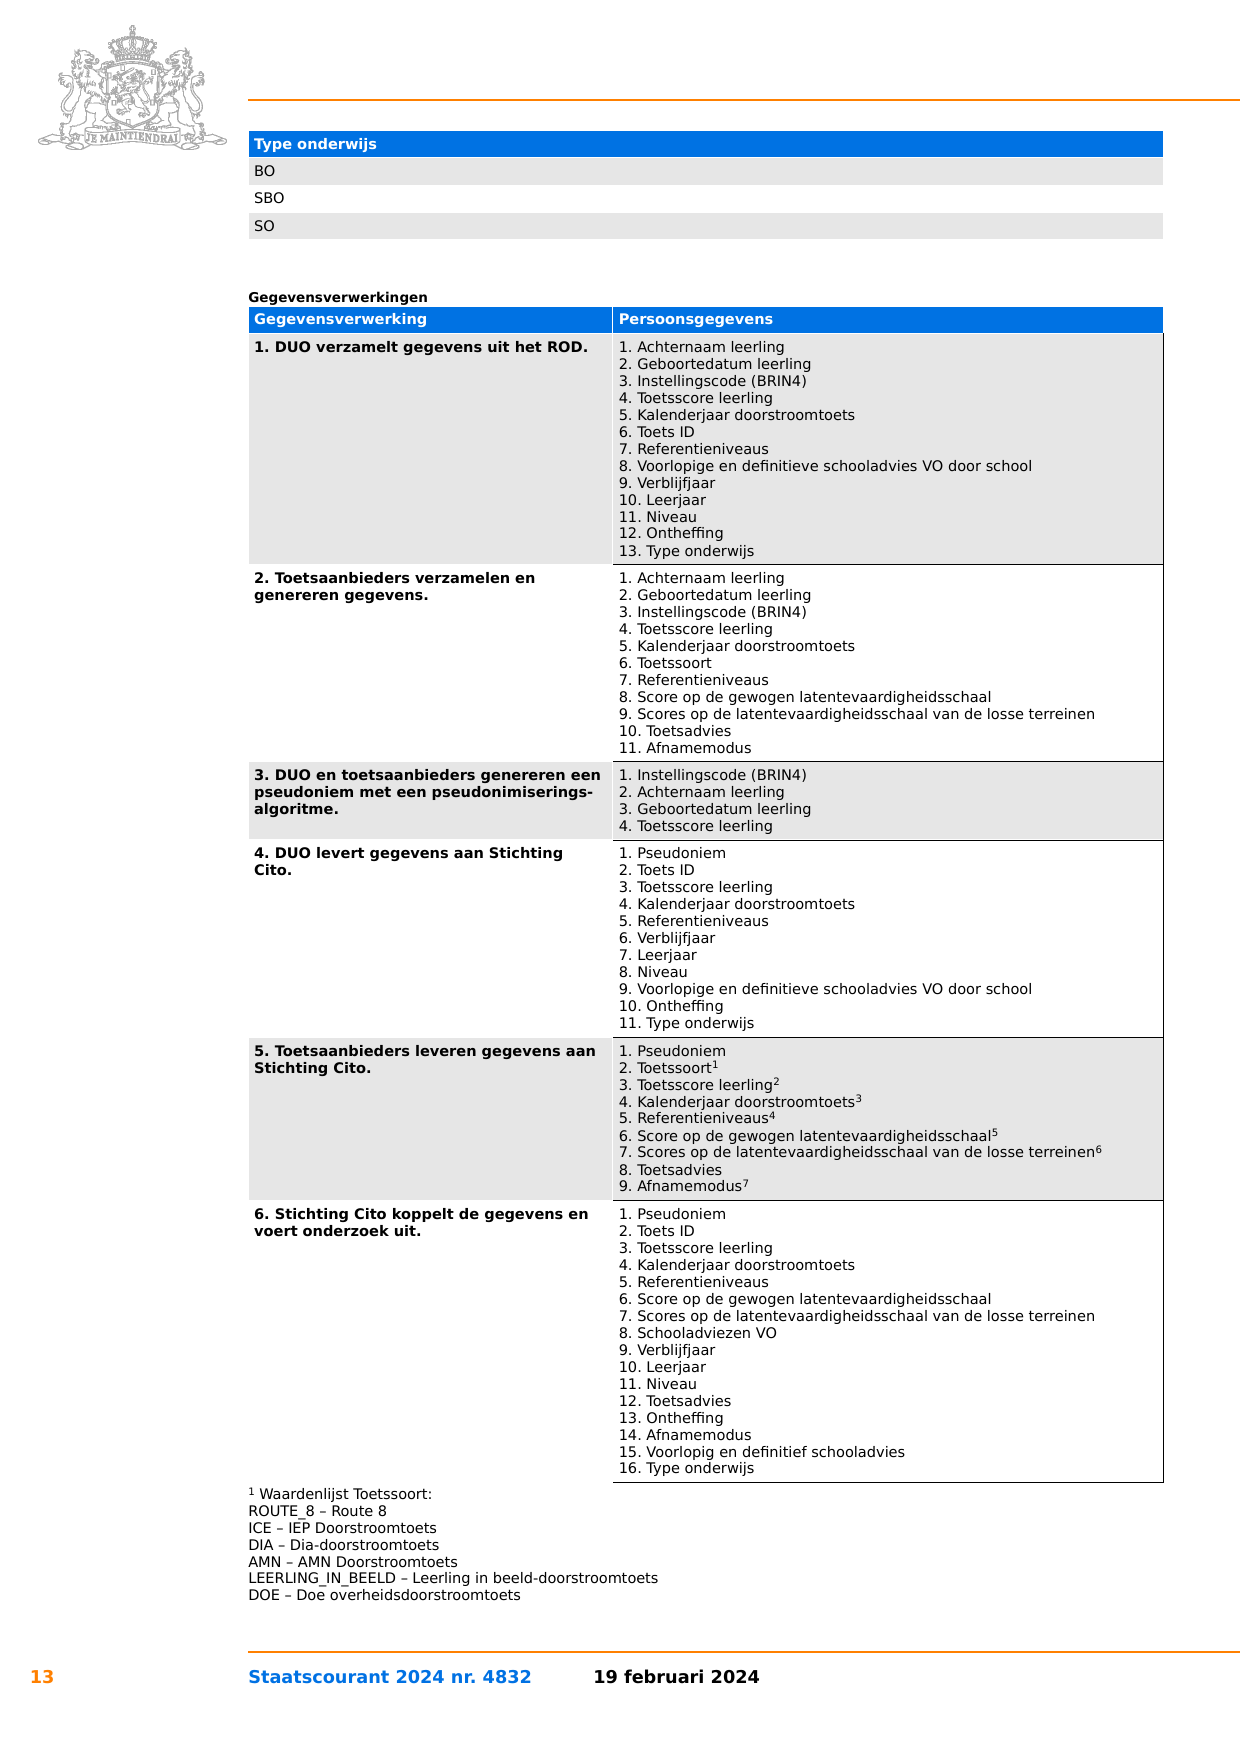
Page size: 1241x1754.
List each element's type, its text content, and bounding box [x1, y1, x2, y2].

table_cell 1. Achternaam leerling 2. Geboortedatum leerling 3. Instellingscode (BRIN4) 4. Toetsscore leerling 5. Kalenderjaar doorstroomtoets 6. Toets ID 7. Referentieniveaus 8. Voorlopige en definitieve schooladvies VO door school 9. Verblijfjaar 10. Leerjaar 11. Niveau 12. Ontheffing 13. Type onderwijs [613, 334, 1163, 564]
table_cell 1. Pseudoniem 2. Toets ID 3. Toetsscore leerling 4. Kalenderjaar doorstroomtoets 5. Referentieniveaus 6. Score op de gewogen latentevaardigheidsschaal 7. Scores op de latentevaardigheidsschaal van de losse terreinen 8. Schooladviezen VO 9. Verblijfjaar 10. Leerjaar 11. Niveau 12. Toetsadvies 13. Ontheffing 14. Afnamemodus 15. Voorlopig en definitief schooladvies 16. Type onderwijs [613, 1201, 1163, 1482]
table_cell Gegevensverwerking [249, 307, 612, 333]
table_header Type onderwijs [249, 131, 1163, 157]
table_cell 1. Pseudoniem 2. Toets ID 3. Toetsscore leerling 4. Kalenderjaar doorstroomtoets 5. Referentieniveaus 6. Verblijfjaar 7. Leerjaar 8. Niveau 9. Voorlopige en definitieve schooladvies VO door school 10. Ontheffing 11. Type onderwijs [613, 841, 1163, 1037]
table_cell 1. Instellingscode (BRIN4) 2. Achternaam leerling 3. Geboortedatum leerling 4. Toetsscore leerling [613, 762, 1163, 839]
picture [38, 25, 227, 150]
table_cell 1. DUO verzamelt gegevens uit het ROD. [249, 334, 612, 564]
table_cell Persoonsgegevens [613, 307, 1163, 333]
table_cell 6. Stichting Cito koppelt de gegevens en voert onderzoek uit. [249, 1201, 612, 1482]
table_cell 4. DUO levert gegevens aan Stichting Cito. [249, 841, 612, 1037]
table_cell BO [249, 158, 1163, 185]
table_cell 3. DUO en toetsaanbieders genereren een pseudoniem met een pseudonimiserings-algoritme. [249, 762, 612, 839]
table_cell SBO [249, 186, 1163, 212]
table_cell 1. Achternaam leerling 2. Geboortedatum leerling 3. Instellingscode (BRIN4) 4. Toetsscore leerling 5. Kalenderjaar doorstroomtoets 6. Toetssoort 7. Referentieniveaus 8. Score op de gewogen latentevaardigheidsschaal 9. Scores op de latentevaardigheidsschaal van de losse terreinen 10. Toetsadvies 11. Afnamemodus [613, 565, 1163, 761]
table_cell 5. Toetsaanbieders leveren gegevens aan Stichting Cito. [249, 1038, 612, 1200]
table_cell 2. Toetsaanbieders verzamelen en genereren gegevens. [249, 565, 612, 761]
table_cell 1 Waardenlijst Toetssoort: ROUTE_8 – Route 8 ICE – IEP Doorstroomtoets DIA – Dia-doorstroomtoets AMN – AMN Doorstroomtoets LEERLING_IN_BEELD – Leerling in beeld-doorstroomtoets DOE – Doe overheidsdoorstroomtoets [248, 1483, 1163, 1604]
table_cell [249, 241, 1163, 267]
table_cell SO [249, 213, 1163, 239]
table_header Gegevensverwerkingen [248, 290, 1163, 306]
table_cell 1. Pseudoniem 2. Toetssoort1 3. Toetsscore leerling2 4. Kalenderjaar doorstroomtoets3 5. Referentieniveaus4 6. Score op de gewogen latentevaardigheidsschaal5 7. Scores op de latentevaardigheidsschaal van de losse terreinen6 8. Toetsadvies 9. Afnamemodus7 [613, 1038, 1163, 1200]
